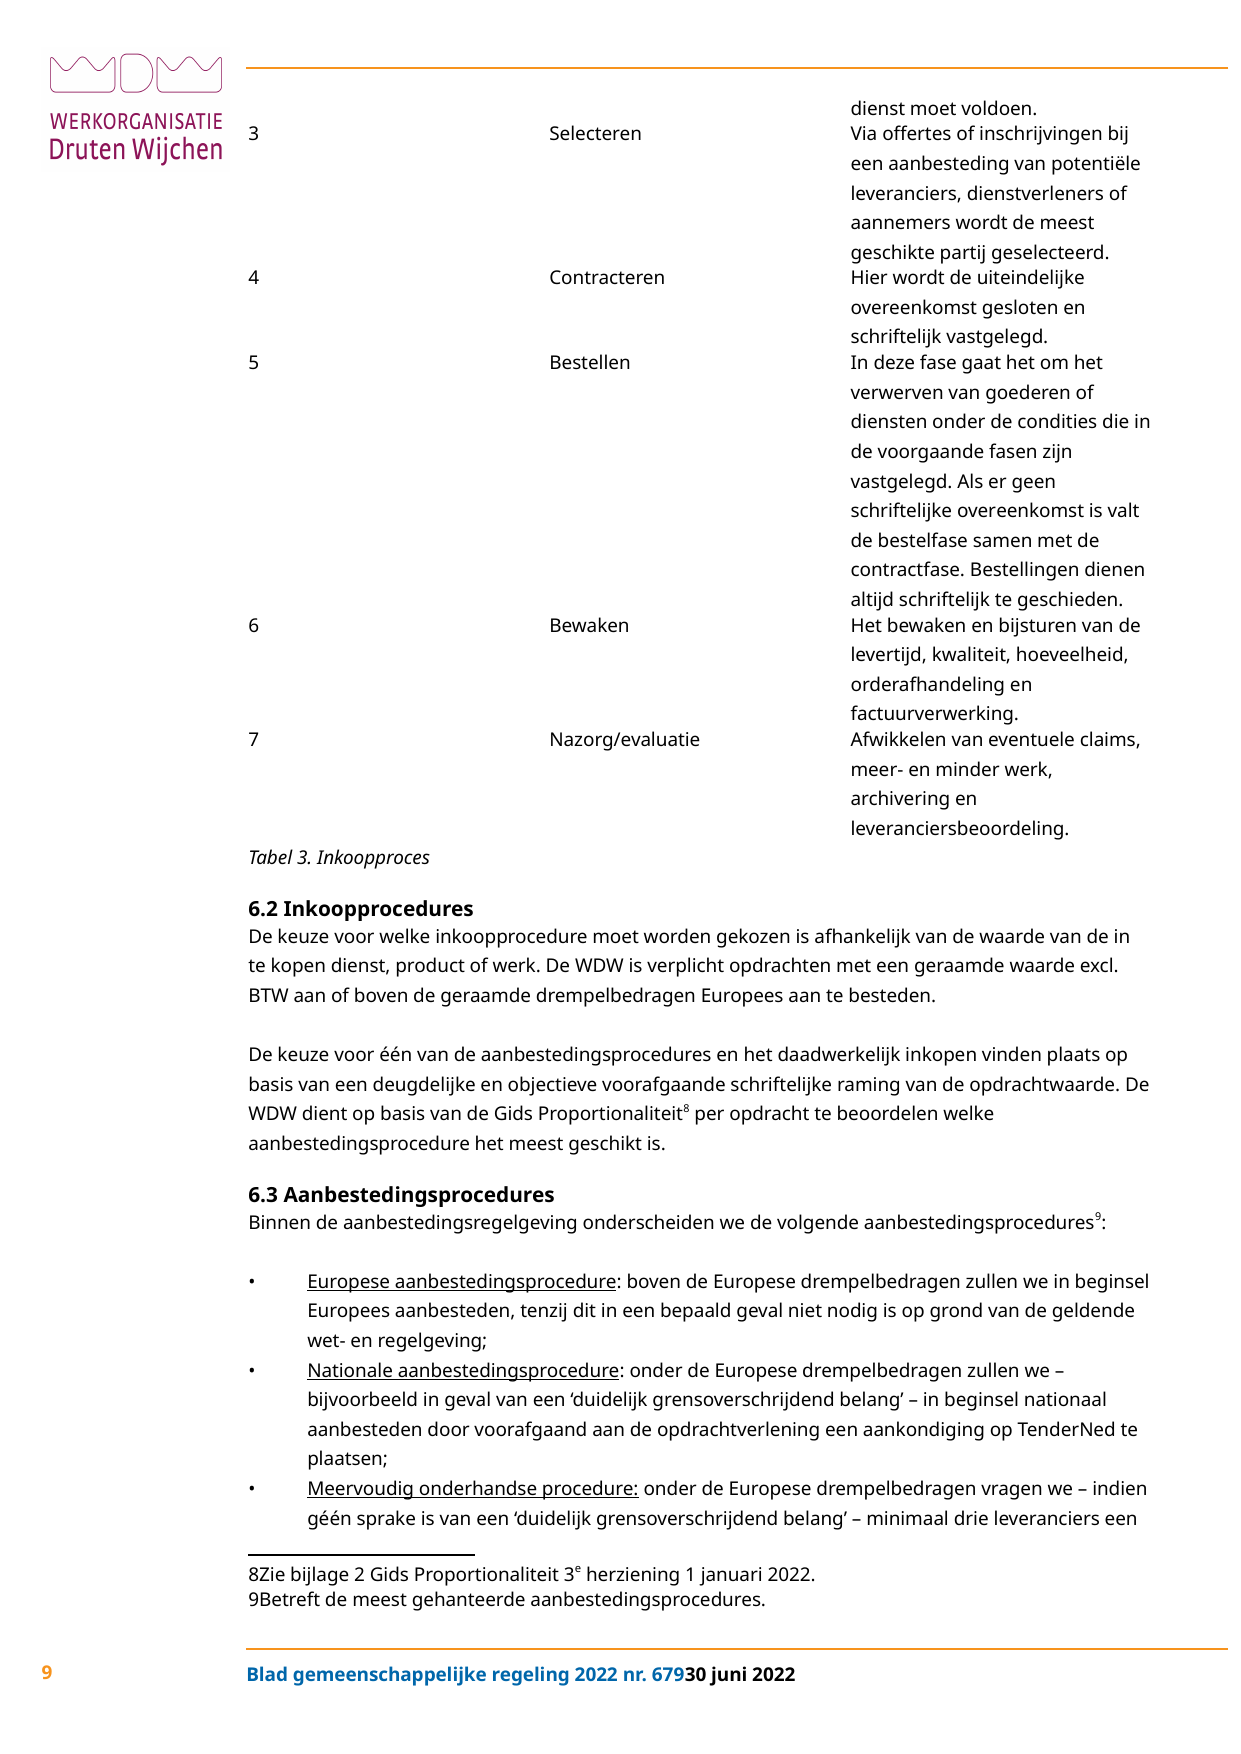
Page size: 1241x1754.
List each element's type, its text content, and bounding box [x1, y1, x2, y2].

table_cell dienst moet voldoen. [850, 95, 1152, 121]
table_cell 6 [248, 612, 549, 726]
table_cell [248, 95, 549, 121]
table_cell 3 [248, 121, 549, 264]
table_cell Nazorg/evaluatie [549, 726, 850, 841]
text De keuze voor welke inkoopprocedure moet worden gekozen is afhankelijk van de waarde van de in te kopen dienst, product of werk. De WDW is verplicht opdrachten met een geraamde waarde excl. BTW aan of boven de geraamde drempelbedragen Europees aan te besteden. [248, 923, 1152, 1008]
list Nationale aanbestedingsprocedure: onder de Europese drempelbedragen zullen we – bijvoorbeeld in geval van een ‘duidelijk grensoverschrijdend belang’ – in beginsel nationaal aanbesteden door voorafgaand aan de opdrachtverlening een aankondiging op TenderNed te plaatsen; [248, 1357, 1152, 1471]
text 6.3 Aanbestedingsprocedures [248, 1180, 1152, 1209]
table_cell Selecteren [549, 121, 850, 264]
list Europese aanbestedingsprocedure: boven de Europese drempelbedragen zullen we in beginsel Europees aanbesteden, tenzij dit in een bepaald geval niet nodig is op grond van de geldende wet- en regelgeving; [248, 1268, 1152, 1353]
text De keuze voor één van de aanbestedingsprocedures en het daadwerkelijk inkopen vinden plaats op basis van een deugdelijke en objectieve voorafgaande schriftelijke raming van de opdrachtwaarde. De WDW dient op basis van de Gids Proportionaliteit per opdracht te beoordelen welke aanbestedingsprocedure het meest geschikt is. [248, 1041, 1152, 1156]
table_cell Bestellen [549, 350, 850, 612]
text Tabel 3. Inkoopproces [248, 844, 1152, 870]
table_cell Bewaken [549, 612, 850, 726]
table_cell In deze fase gaat het om het verwerven van goederen of diensten onder de condities die in de voorgaande fasen zijn vastgelegd. Als er geen schriftelijke over­een­komst is valt de bestelfase samen met de contractfase. Bestellingen dienen altijd schriftelijk te geschieden. [850, 350, 1152, 612]
table_cell 7 [248, 726, 549, 841]
table_cell 5 [248, 350, 549, 612]
table_cell 4 [248, 265, 549, 349]
picture [41, 47, 231, 172]
text Betreft de meest gehanteerde aanbestedingsprocedures. [248, 1586, 1152, 1612]
table_cell Hier wordt de uiteindelijke overeenkomst gesloten en schriftelijk vastgelegd. [850, 265, 1152, 349]
text Zie bijlage 2 Gids Proportionaliteit 3e herziening 1 januari 2022. [248, 1561, 1152, 1586]
table_cell [549, 95, 850, 121]
table_cell Via offertes of inschrijvingen bij een aanbesteding van potentiële leveranciers, dienstverleners of aannemers wordt de meest geschikte partij geselecteerd. [850, 121, 1152, 264]
list Meervoudig onderhandse procedure: onder de Europese drempelbedragen vragen we – indien géén sprake is van een ‘duidelijk grensoverschrijdend belang’ – minimaal drie leveranciers een [248, 1475, 1152, 1530]
table_cell Afwikkelen van eventuele claims, meer- en minder werk, archivering en leveranciersbeoordeling. [850, 726, 1152, 841]
table_cell Het bewaken en bijsturen van de levertijd, kwaliteit, hoeveelheid, orderafhandeling en factuurverwerking. [850, 612, 1152, 726]
text 6.2 Inkoopprocedures [248, 894, 1152, 923]
text Binnen de aanbestedingsregelgeving onderscheiden we de volgende aanbestedingsprocedures: [248, 1209, 1152, 1234]
table_cell Contracteren [549, 265, 850, 349]
